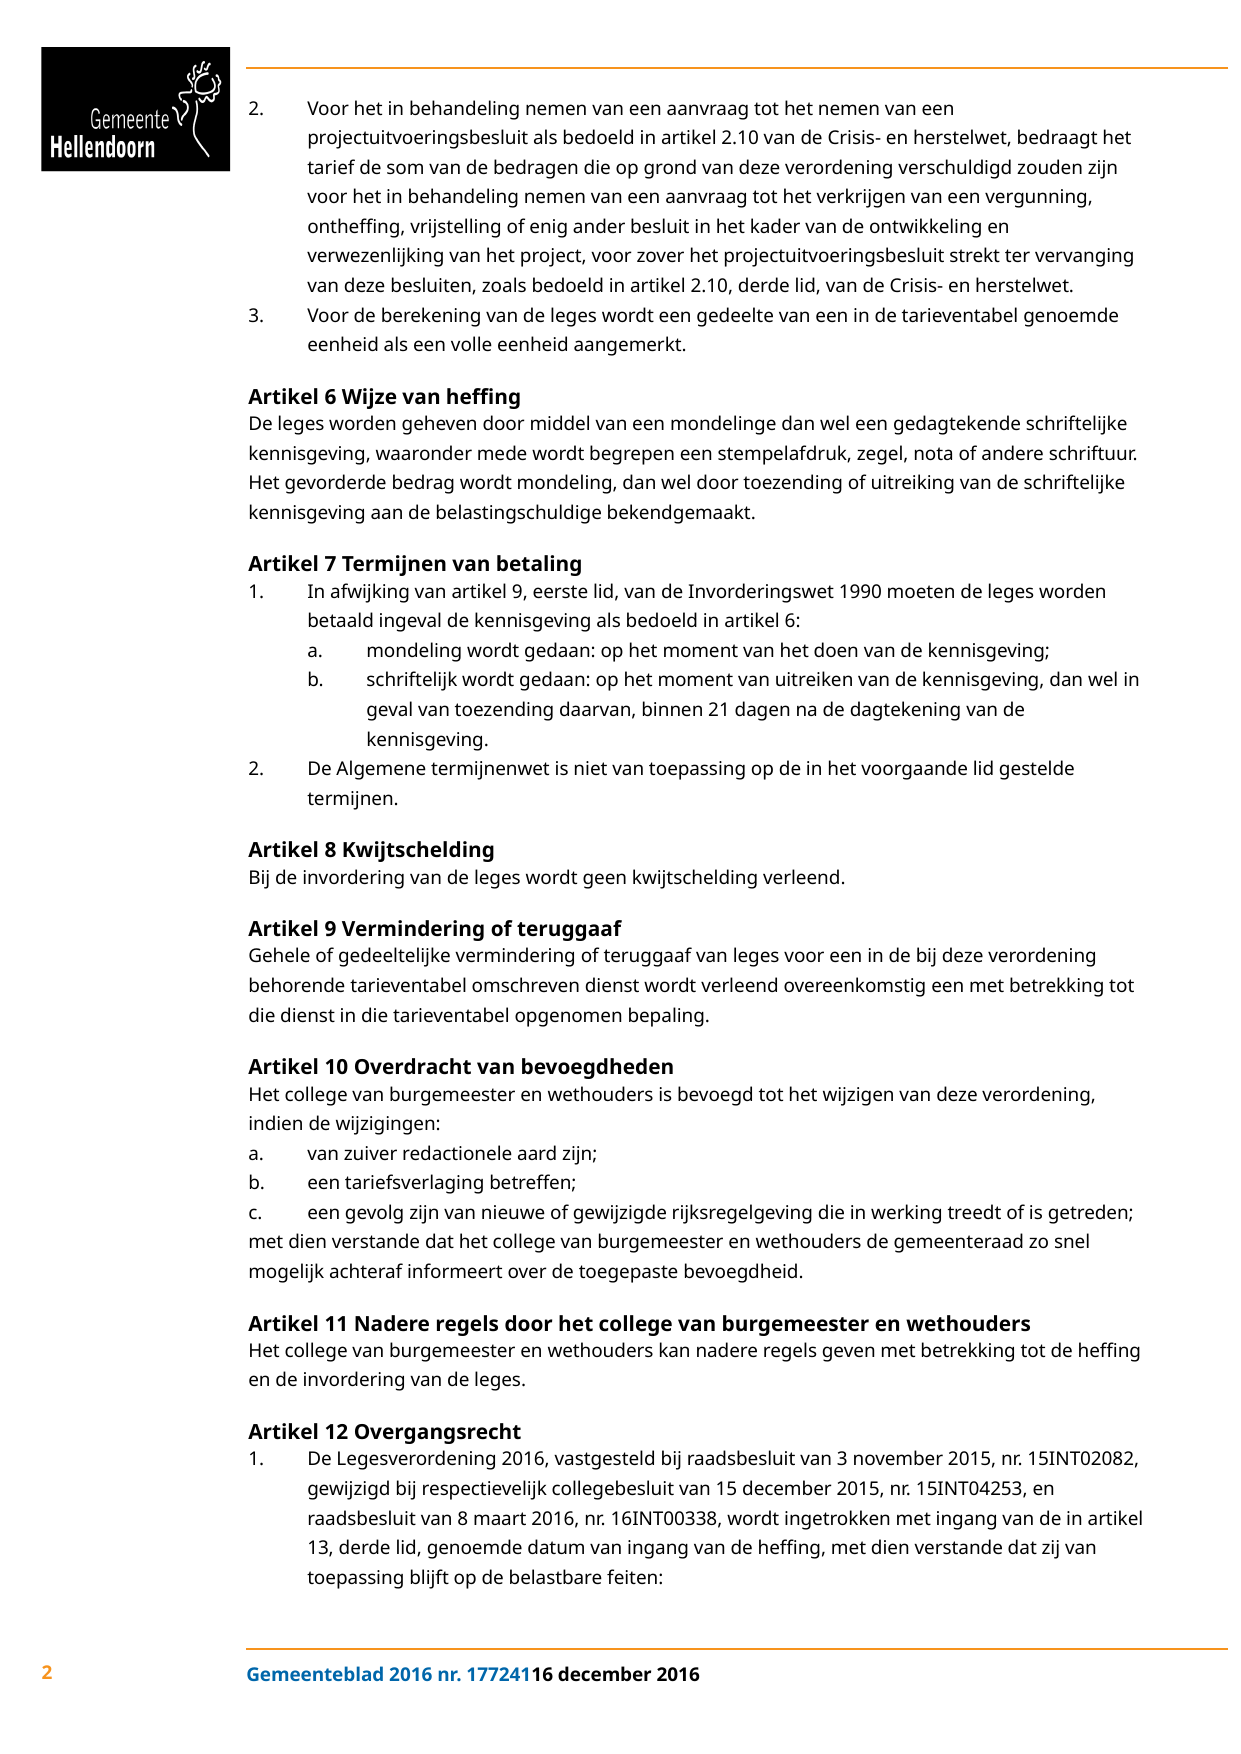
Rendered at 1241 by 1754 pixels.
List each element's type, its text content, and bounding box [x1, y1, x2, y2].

text Artikel 12 Overgangsrecht [248, 1417, 1152, 1446]
text Bij de invordering van de leges wordt geen kwijtschelding verleend. [248, 864, 1152, 889]
list De Algemene termijnenwet is niet van toepassing op de in het voorgaande lid gestelde termijnen. [248, 755, 1152, 811]
text Artikel 10 Overdracht van bevoegdheden [248, 1052, 1152, 1081]
list In afwijking van artikel 9, eerste lid, van de Invorderingswet 1990 moeten de leges worden betaald ingeval de kennisgeving als bedoeld in artikel 6: [248, 578, 1152, 633]
text Artikel 11 Nadere regels door het college van burgemeester en wethouders [248, 1309, 1152, 1337]
list schriftelijk wordt gedaan: op het moment van uitreiken van de kennisgeving, dan wel in geval van toezending daarvan, binnen 21 dagen na de dagtekening van de kennisgeving. [307, 667, 1152, 752]
text Het college van burgemeester en wethouders is bevoegd tot het wijzigen van deze verordening, indien de wijzigingen: [248, 1081, 1152, 1136]
list mondeling wordt gedaan: op het moment van het doen van de kennisgeving; [307, 637, 1152, 663]
list Voor het in behandeling nemen van een aanvraag tot het nemen van een projectuitvoeringsbesluit als bedoeld in artikel 2.10 van de Crisis- en herstelwet, bedraagt het tarief de som van de bedragen die op grond van deze verordening verschuldigd zouden zijn voor het in behandeling nemen van een aanvraag tot het verkrijgen van een vergunning, ontheffing, vrijstelling of enig ander besluit in het kader van de ontwikkeling en verwezenlijking van het project, voor zover het projectuitvoeringsbesluit strekt ter vervanging van deze besluiten, zoals bedoeld in artikel 2.10, derde lid, van de Crisis- en herstelwet. [248, 95, 1152, 298]
text Het college van burgemeester en wethouders kan nadere regels geven met betrekking tot de heffing en de invordering van de leges. [248, 1337, 1152, 1392]
text Artikel 8 Kwijtschelding [248, 835, 1152, 864]
text De leges worden geheven door middel van een mondelinge dan wel een gedagtekende schriftelijke kennisgeving, waaronder mede wordt begrepen een stempelafdruk, zegel, nota of andere schriftuur. Het gevorderde bedrag wordt mondeling, dan wel door toezending of uitreiking van de schriftelijke kennisgeving aan de belastingschuldige bekendgemaakt. [248, 410, 1152, 525]
text met dien verstande dat het college van burgemeester en wethouders de gemeenteraad zo snel mogelijk achteraf informeert over de toegepaste bevoegdheid. [248, 1229, 1152, 1284]
text Artikel 7 Termijnen van betaling [248, 549, 1152, 578]
text Artikel 9 Vermindering of teruggaaf [248, 914, 1152, 943]
picture [41, 47, 231, 172]
list van zuiver redactionele aard zijn; [248, 1140, 1152, 1166]
list een gevolg zijn van nieuwe of gewijzigde rijksregelgeving die in werking treedt of is getreden; [248, 1199, 1152, 1225]
list Voor de berekening van de leges wordt een gedeelte van een in de tarieventabel genoemde eenheid als een volle eenheid aangemerkt. [248, 302, 1152, 357]
list een tariefsverlaging betreffen; [248, 1169, 1152, 1195]
list De Legesverordening 2016, vastgesteld bij raadsbesluit van 3 november 2015, nr. 15INT02082, gewijzigd bij respectievelijk collegebesluit van 15 december 2015, nr. 15INT04253, en raadsbesluit van 8 maart 2016, nr. 16INT00338, wordt ingetrokken met ingang van de in artikel 13, derde lid, genoemde datum van ingang van de heffing, met dien verstande dat zij van toepassing blijft op de belastbare feiten: [248, 1446, 1152, 1589]
text Artikel 6 Wijze van heffing [248, 382, 1152, 410]
text Gehele of gedeeltelijke vermindering of teruggaaf van leges voor een in de bij deze verordening behorende tarieventabel omschreven dienst wordt verleend overeenkomstig een met betrekking tot die dienst in die tarieventabel opgenomen bepaling. [248, 943, 1152, 1028]
